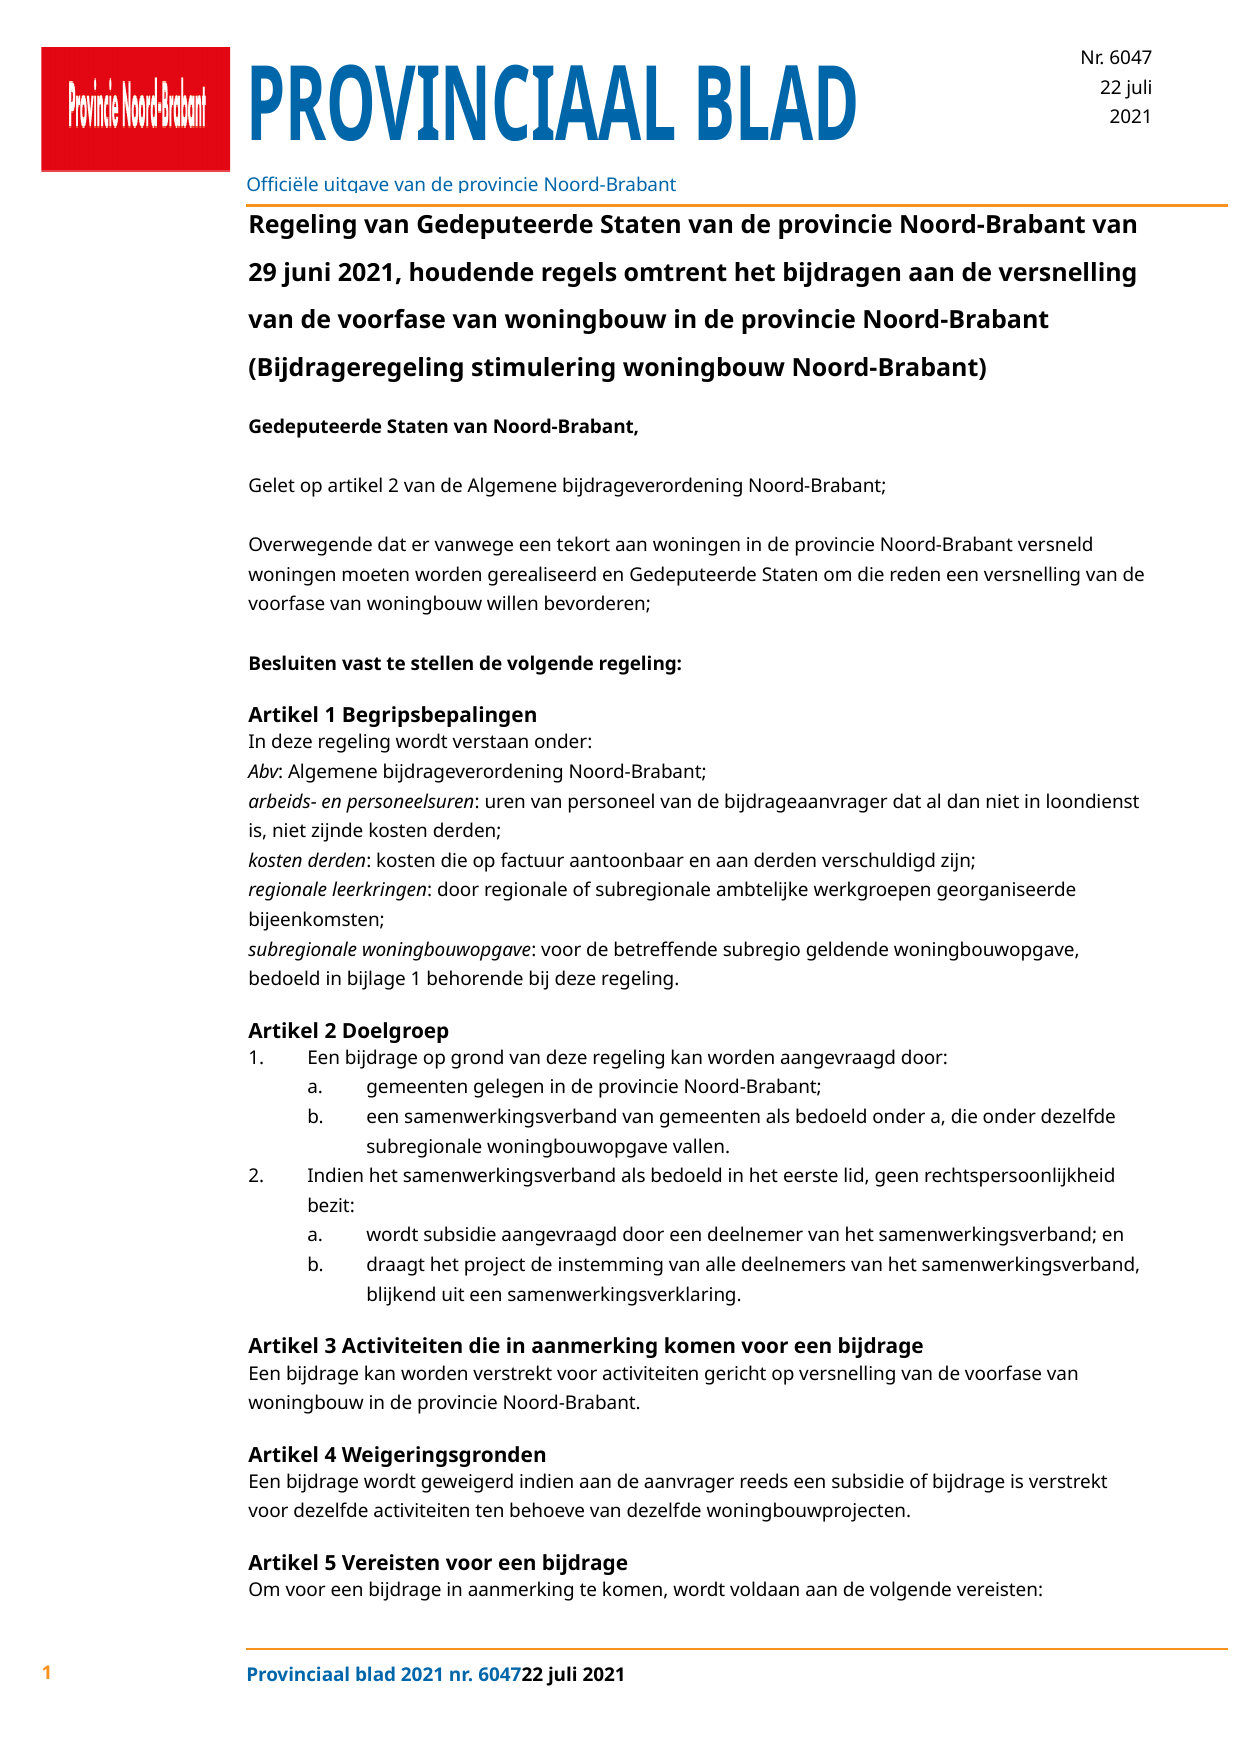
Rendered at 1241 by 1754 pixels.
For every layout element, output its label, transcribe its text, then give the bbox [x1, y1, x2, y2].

text arbeids- en personeelsuren: uren van personeel van de bijdrageaanvrager dat al dan niet in loondienst is, niet zijnde kosten derden; [248, 788, 1152, 843]
list Een bijdrage op grond van deze regeling kan worden aangevraagd door: [248, 1044, 1152, 1070]
text Abv: Algemene bijdrageverordening Noord-Brabant; [248, 758, 1152, 784]
list gemeenten gelegen in de provincie Noord-Brabant; [307, 1074, 1152, 1099]
text Artikel 3 Activiteiten die in aanmerking komen voor een bijdrage [248, 1331, 1152, 1360]
text Om voor een bijdrage in aanmerking te komen, wordt voldaan aan de volgende vereisten: [248, 1577, 1152, 1602]
text Artikel 2 Doelgroep [248, 1016, 1152, 1044]
list draagt het project de instemming van alle deelnemers van het samenwerkingsverband, blijkend uit een samenwerkingsverklaring. [307, 1251, 1152, 1307]
text Artikel 1 Begripsbepalingen [248, 700, 1152, 729]
text Gelet op artikel 2 van de Algemene bijdrageverordening Noord-Brabant; [248, 472, 1152, 498]
text Overwegende dat er vanwege een tekort aan woningen in de provincie Noord-Brabant versneld woningen moeten worden gerealiseerd en Gedeputeerde Staten om die reden een versnelling van de voorfase van woningbouw willen bevorderen; [248, 531, 1152, 616]
text Regeling van Gedeputeerde Staten van de provincie Noord-Brabant van 29 juni 2021, houdende regels omtrent het bijdragen aan de versnelling van de voorfase van woningbouw in de provincie Noord-Brabant (Bijdrageregeling stimulering woningbouw Noord-Brabant) [248, 207, 1152, 384]
picture [41, 47, 231, 172]
text kosten derden: kosten die op factuur aantoonbaar en aan derden verschuldigd zijn; [248, 847, 1152, 873]
text subregionale woningbouwopgave: voor de betreffende subregio geldende woningbouwopgave, bedoeld in bijlage 1 behorende bij deze regeling. [248, 936, 1152, 991]
text Een bijdrage kan worden verstrekt voor activiteiten gericht op versnelling van de voorfase van woningbouw in de provincie Noord-Brabant. [248, 1360, 1152, 1415]
list Indien het samenwerkingsverband als bedoeld in het eerste lid, geen rechtspersoonlijkheid bezit: [248, 1162, 1152, 1218]
text regionale leerkringen: door regionale of subregionale ambtelijke werkgroepen georganiseerde bijeenkomsten; [248, 877, 1152, 932]
text Artikel 4 Weigeringsgronden [248, 1440, 1152, 1468]
list een samenwerkingsverband van gemeenten als bedoeld onder a, die onder dezelfde subregionale woningbouwopgave vallen. [307, 1103, 1152, 1159]
list wordt subsidie aangevraagd door een deelnemer van het samenwerkingsverband; en [307, 1222, 1152, 1247]
text Een bijdrage wordt geweigerd indien aan de aanvrager reeds een subsidie of bijdrage is verstrekt voor dezelfde activiteiten ten behoeve van dezelfde woningbouwprojecten. [248, 1468, 1152, 1523]
text In deze regeling wordt verstaan onder: [248, 729, 1152, 754]
text Artikel 5 Vereisten voor een bijdrage [248, 1548, 1152, 1577]
text Gedeputeerde Staten van Noord-Brabant, [248, 413, 1152, 439]
text Besluiten vast te stellen de volgende regeling: [248, 650, 1152, 676]
